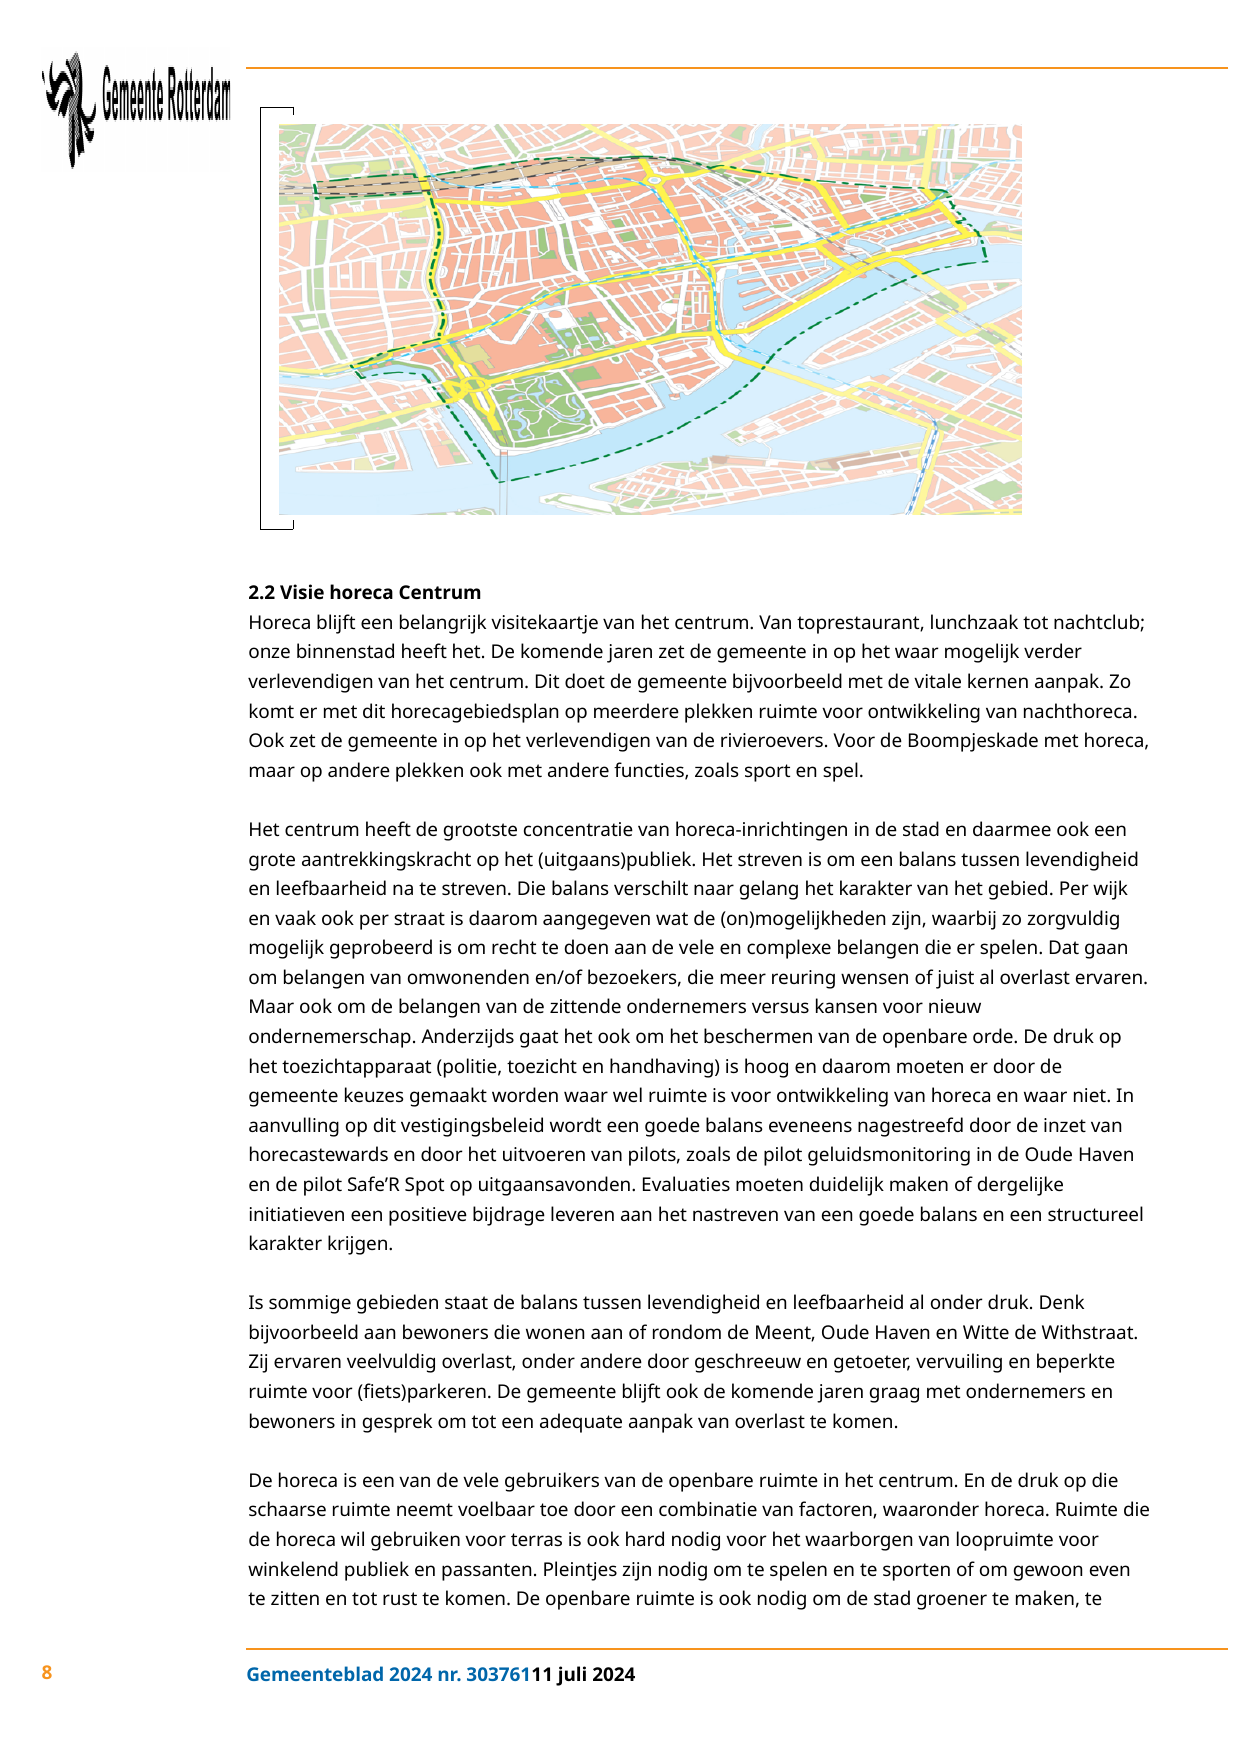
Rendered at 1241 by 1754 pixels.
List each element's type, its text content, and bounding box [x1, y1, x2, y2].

text De horeca is een van de vele gebruikers van de openbare ruimte in het centrum. En de druk op die schaarse ruimte neemt voelbaar toe door een combinatie van factoren, waaronder horeca. Ruimte die de horeca wil gebruiken voor terras is ook hard nodig voor het waarborgen van loopruimte voor winkelend publiek en passanten. Pleintjes zijn nodig om te spelen en te sporten of om gewoon even te zitten en tot rust te komen. De openbare ruimte is ook nodig om de stad groener te maken, te [248, 1467, 1152, 1611]
text 2.2 Visie horeca Centrum [248, 579, 1152, 605]
text Het centrum heeft de grootste concentratie van horeca-inrichtingen in de stad en daarmee ook een grote aantrekkingskracht op het (uitgaans)publiek. Het streven is om een balans tussen levendigheid en leefbaarheid na te streven. Die balans verschilt naar gelang het karakter van het gebied. Per wijk en vaak ook per straat is daarom aangegeven wat de (on)mogelijkheden zijn, waarbij zo zorgvuldig mogelijk geprobeerd is om recht te doen aan de vele en complexe belangen die er spelen. Dat gaan om belangen van omwonenden en/of bezoekers, die meer reuring wensen of juist al overlast ervaren. Maar ook om de belangen van de zittende ondernemers versus kansen voor nieuw ondernemerschap. Anderzijds gaat het ook om het beschermen van de openbare orde. De druk op het toezichtapparaat (politie, toezicht en handhaving) is hoog en daarom moeten er door de gemeente keuzes gemaakt worden waar wel ruimte is voor ontwikkeling van horeca en waar niet. In aanvulling op dit vestigingsbeleid wordt een goede balans eveneens nagestreefd door de inzet van horecastewards en door het uitvoeren van pilots, zoals de pilot geluidsmonitoring in de Oude Haven en de pilot Safe’R Spot op uitgaansavonden. Evaluaties moeten duidelijk maken of dergelijke initiatieven een positieve bijdrage leveren aan het nastreven van een goede balans en een structureel karakter krijgen. [248, 816, 1152, 1256]
text Horeca blijft een belangrijk visitekaartje van het centrum. Van toprestaurant, lunchzaak tot nachtclub; onze binnenstad heeft het. De komende jaren zet de gemeente in op het waar mogelijk verder verlevendigen van het centrum. Dit doet de gemeente bijvoorbeeld met de vitale kernen aanpak. Zo komt er met dit horecagebiedsplan op meerdere plekken ruimte voor ontwikkeling van nachthoreca. Ook zet de gemeente in op het verlevendigen van de rivieroevers. Voor de Boompjeskade met horeca, maar op andere plekken ook met andere functies, zoals sport en spel. [248, 609, 1152, 783]
picture [41, 47, 231, 172]
picture [268, 115, 1036, 520]
text Is sommige gebieden staat de balans tussen levendigheid en leefbaarheid al onder druk. Denk bijvoorbeeld aan bewoners die wonen aan of rondom de Meent, Oude Haven en Witte de Withstraat. Zij ervaren veelvuldig overlast, onder andere door geschreeuw en getoeter, vervuiling en beperkte ruimte voor (fiets)parkeren. De gemeente blijft ook de komende jaren graag met ondernemers en bewoners in gesprek om tot een adequate aanpak van overlast te komen. [248, 1289, 1152, 1433]
